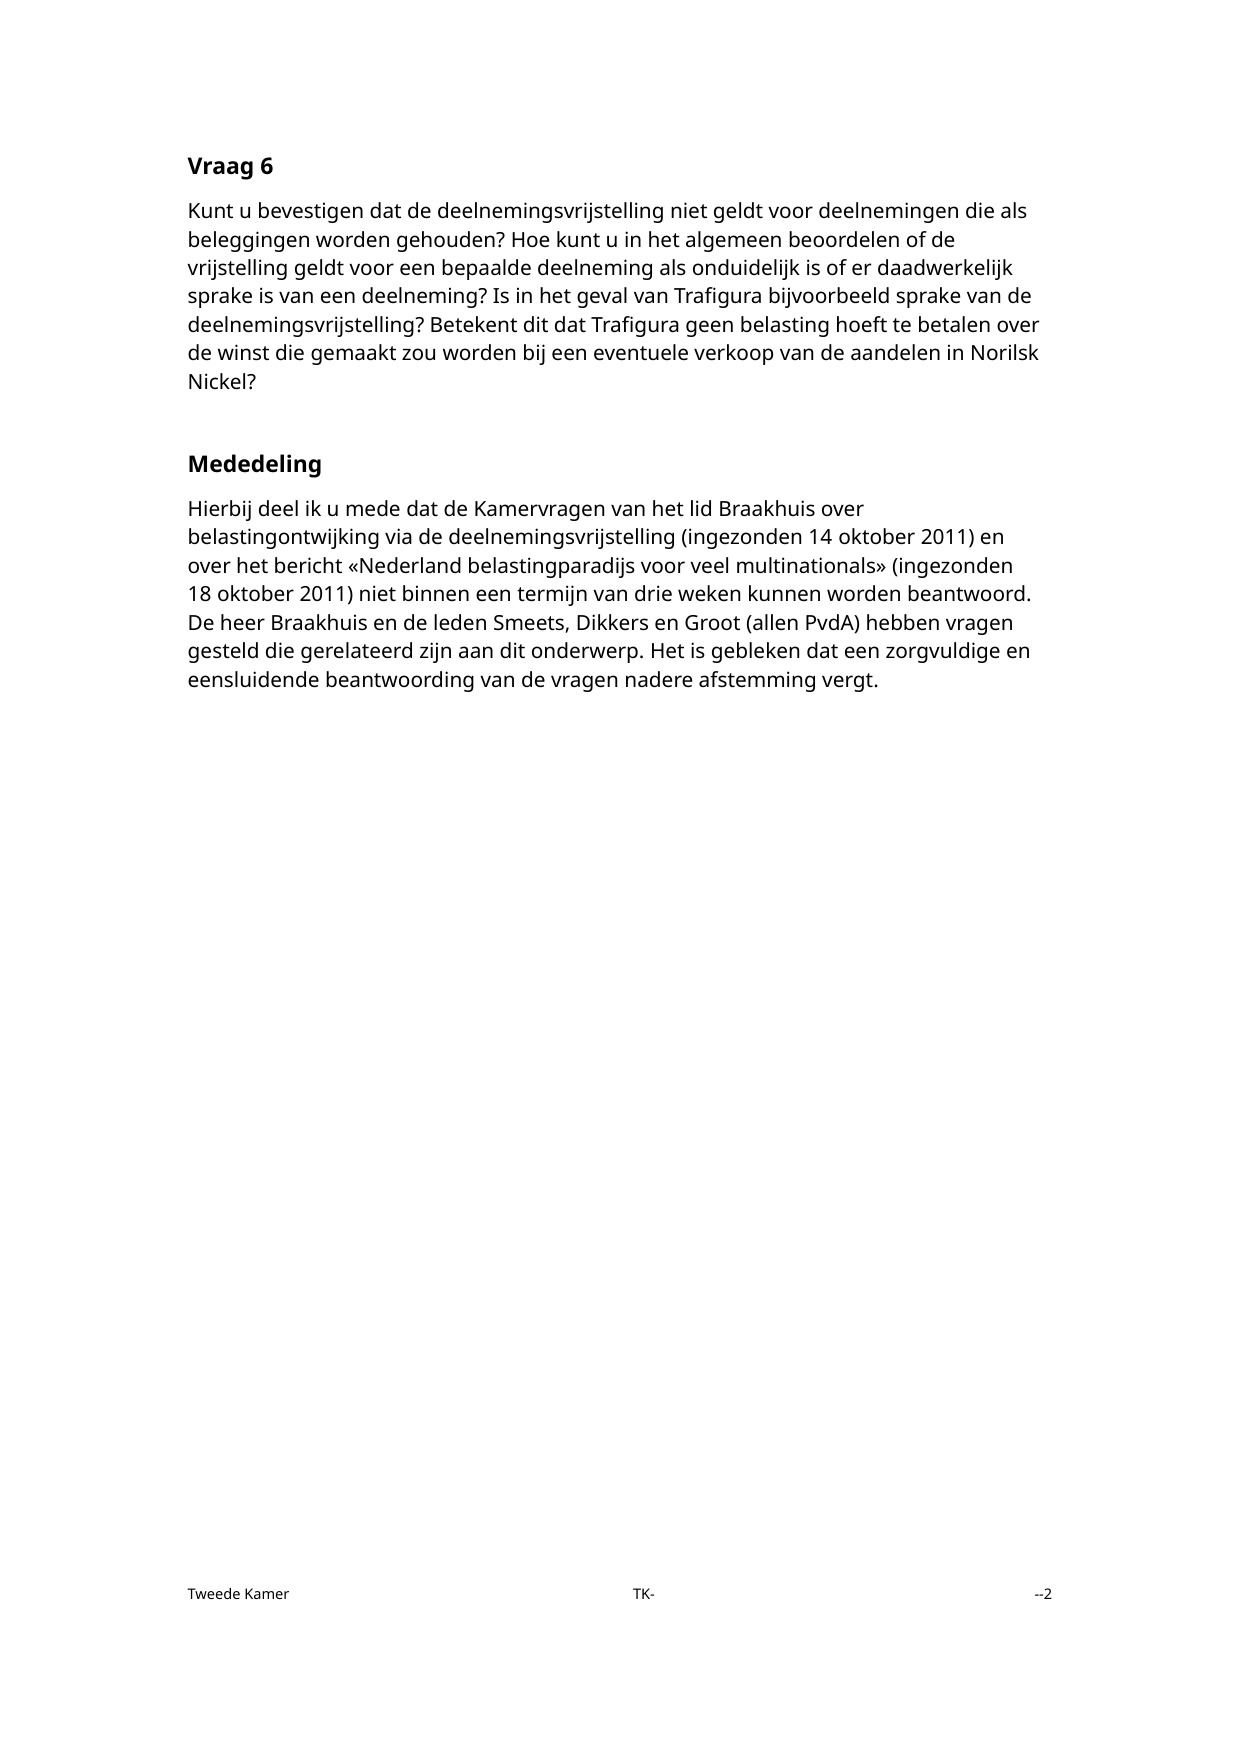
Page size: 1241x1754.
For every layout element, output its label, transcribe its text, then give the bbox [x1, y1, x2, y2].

subtitle Vraag 6 [187, 150, 1053, 181]
text Hierbij deel ik u mede dat de Kamervragen van het lid Braakhuis over belastingontwijking via de deelnemingsvrijstelling (ingezonden 14 oktober 2011) en over het bericht «Nederland belastingparadijs voor veel multinationals» (ingezonden 18 oktober 2011) niet binnen een termijn van drie weken kunnen worden beantwoord. De heer Braakhuis en de leden Smeets, Dikkers en Groot (allen PvdA) hebben vragen gesteld die gerelateerd zijn aan dit onderwerp. Het is gebleken dat een zorgvuldige en eensluidende beantwoording van de vragen nadere afstemming vergt. [187, 494, 1053, 693]
text Kunt u bevestigen dat de deelnemingsvrijstelling niet geldt voor deelnemingen die als beleggingen worden gehouden? Hoe kunt u in het algemeen beoordelen of de vrijstelling geldt voor een bepaalde deelneming als onduidelijk is of er daadwerkelijk sprake is van een deelneming? Is in het geval van Trafigura bijvoorbeeld sprake van de deelnemingsvrijstelling? Betekent dit dat Trafigura geen belasting hoeft te betalen over de winst die gemaakt zou worden bij een eventuele verkoop van de aandelen in Norilsk Nickel? [187, 196, 1053, 395]
subtitle Mededeling [187, 448, 1053, 479]
